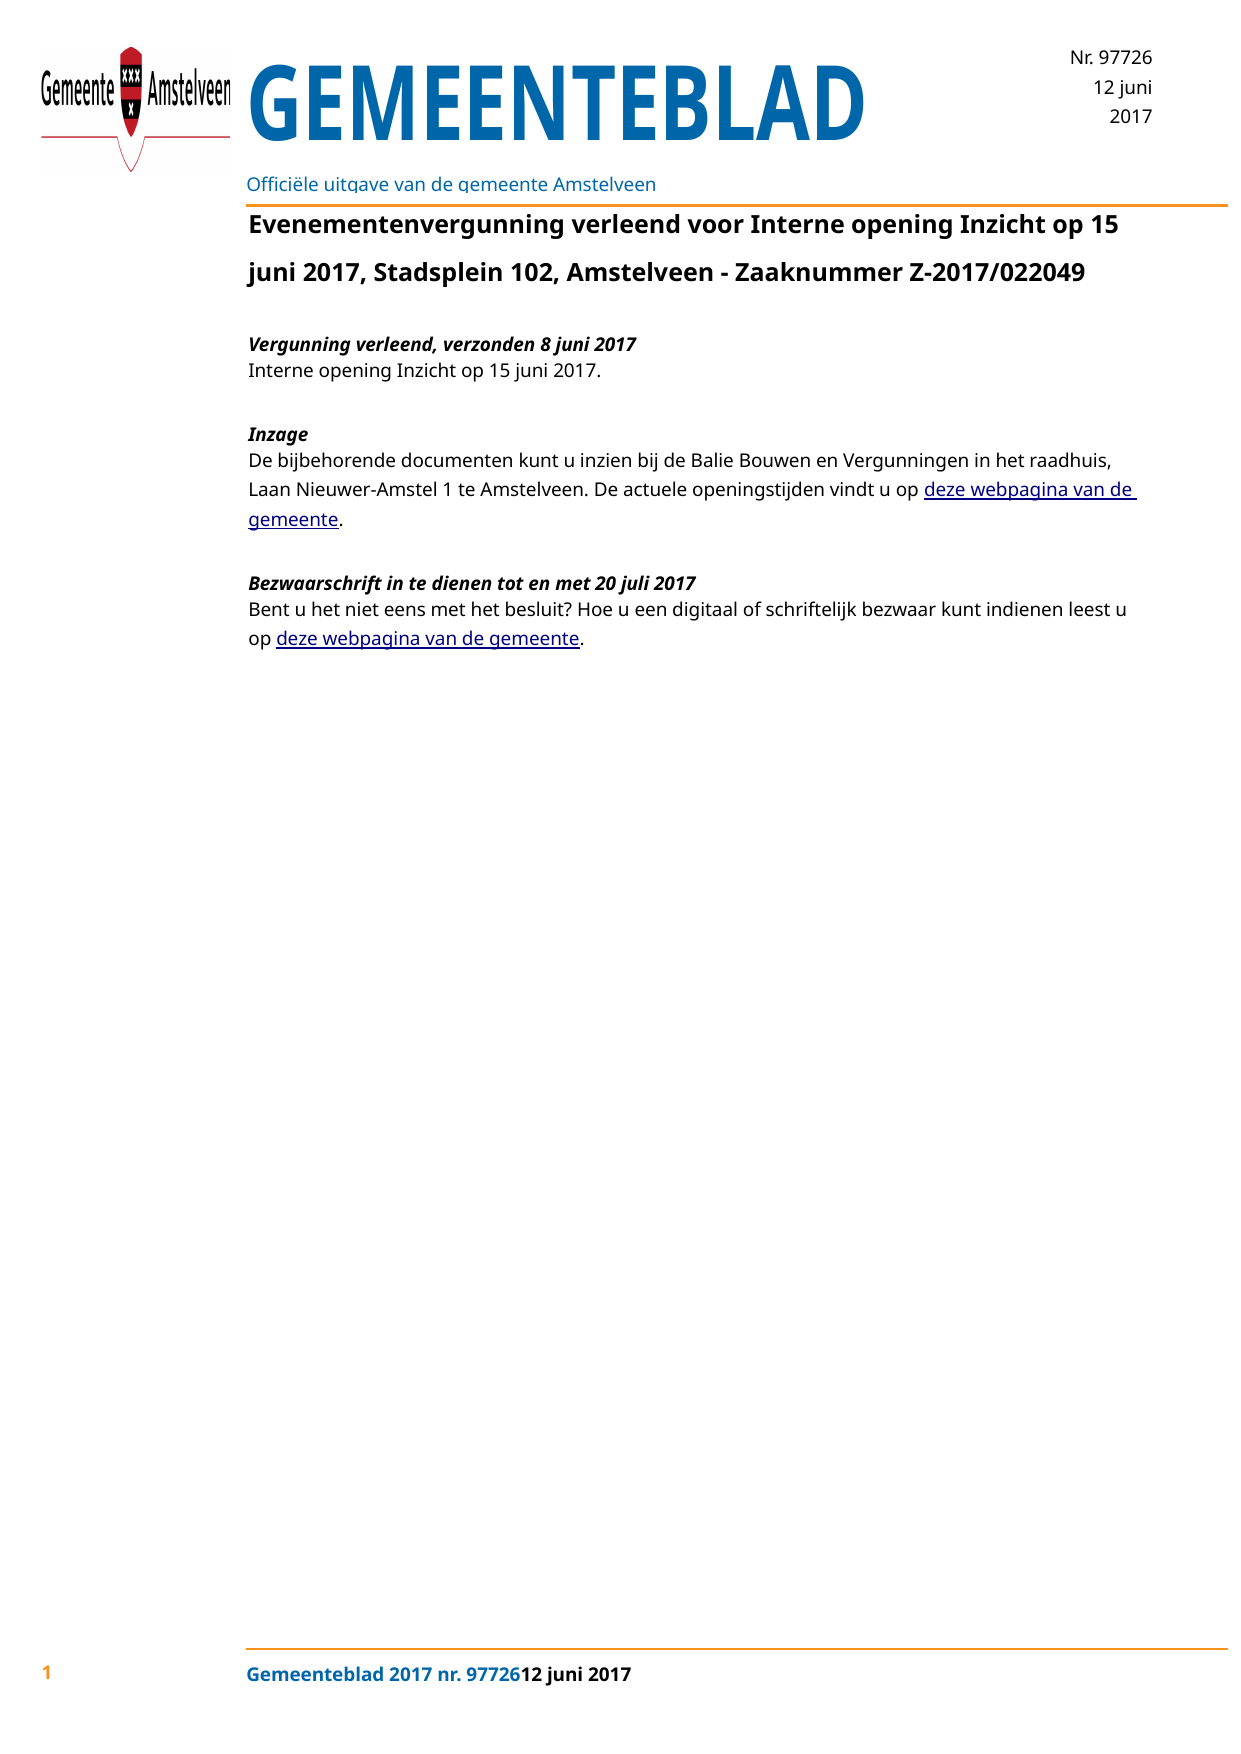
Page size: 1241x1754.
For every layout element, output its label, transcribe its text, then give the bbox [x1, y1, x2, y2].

text Evenementenvergunning verleend voor Interne opening Inzicht op 15 juni 2017, Stadsplein 102, Amstelveen - Zaaknummer Z-2017/022049 [248, 207, 1152, 288]
text De bijbehorende documenten kunt u inzien bij de Balie Bouwen en Vergunningen in het raadhuis, Laan Nieuwer-Amstel 1 te Amstelveen. De actuele openingstijden vindt u op deze webpagina van de gemeente. [248, 447, 1152, 532]
text Inzage [248, 421, 1152, 447]
text Interne opening Inzicht op 15 juni 2017. [248, 357, 1152, 383]
text Bezwaarschrift in te dienen tot en met 20 juli 2017 [248, 570, 1152, 596]
text Vergunning verleend, verzonden 8 juni 2017 [248, 331, 1152, 357]
text Bent u het niet eens met het besluit? Hoe u een digitaal of schriftelijk bezwaar kunt indienen leest u op deze webpagina van de gemeente. [248, 596, 1152, 651]
picture [41, 47, 231, 172]
